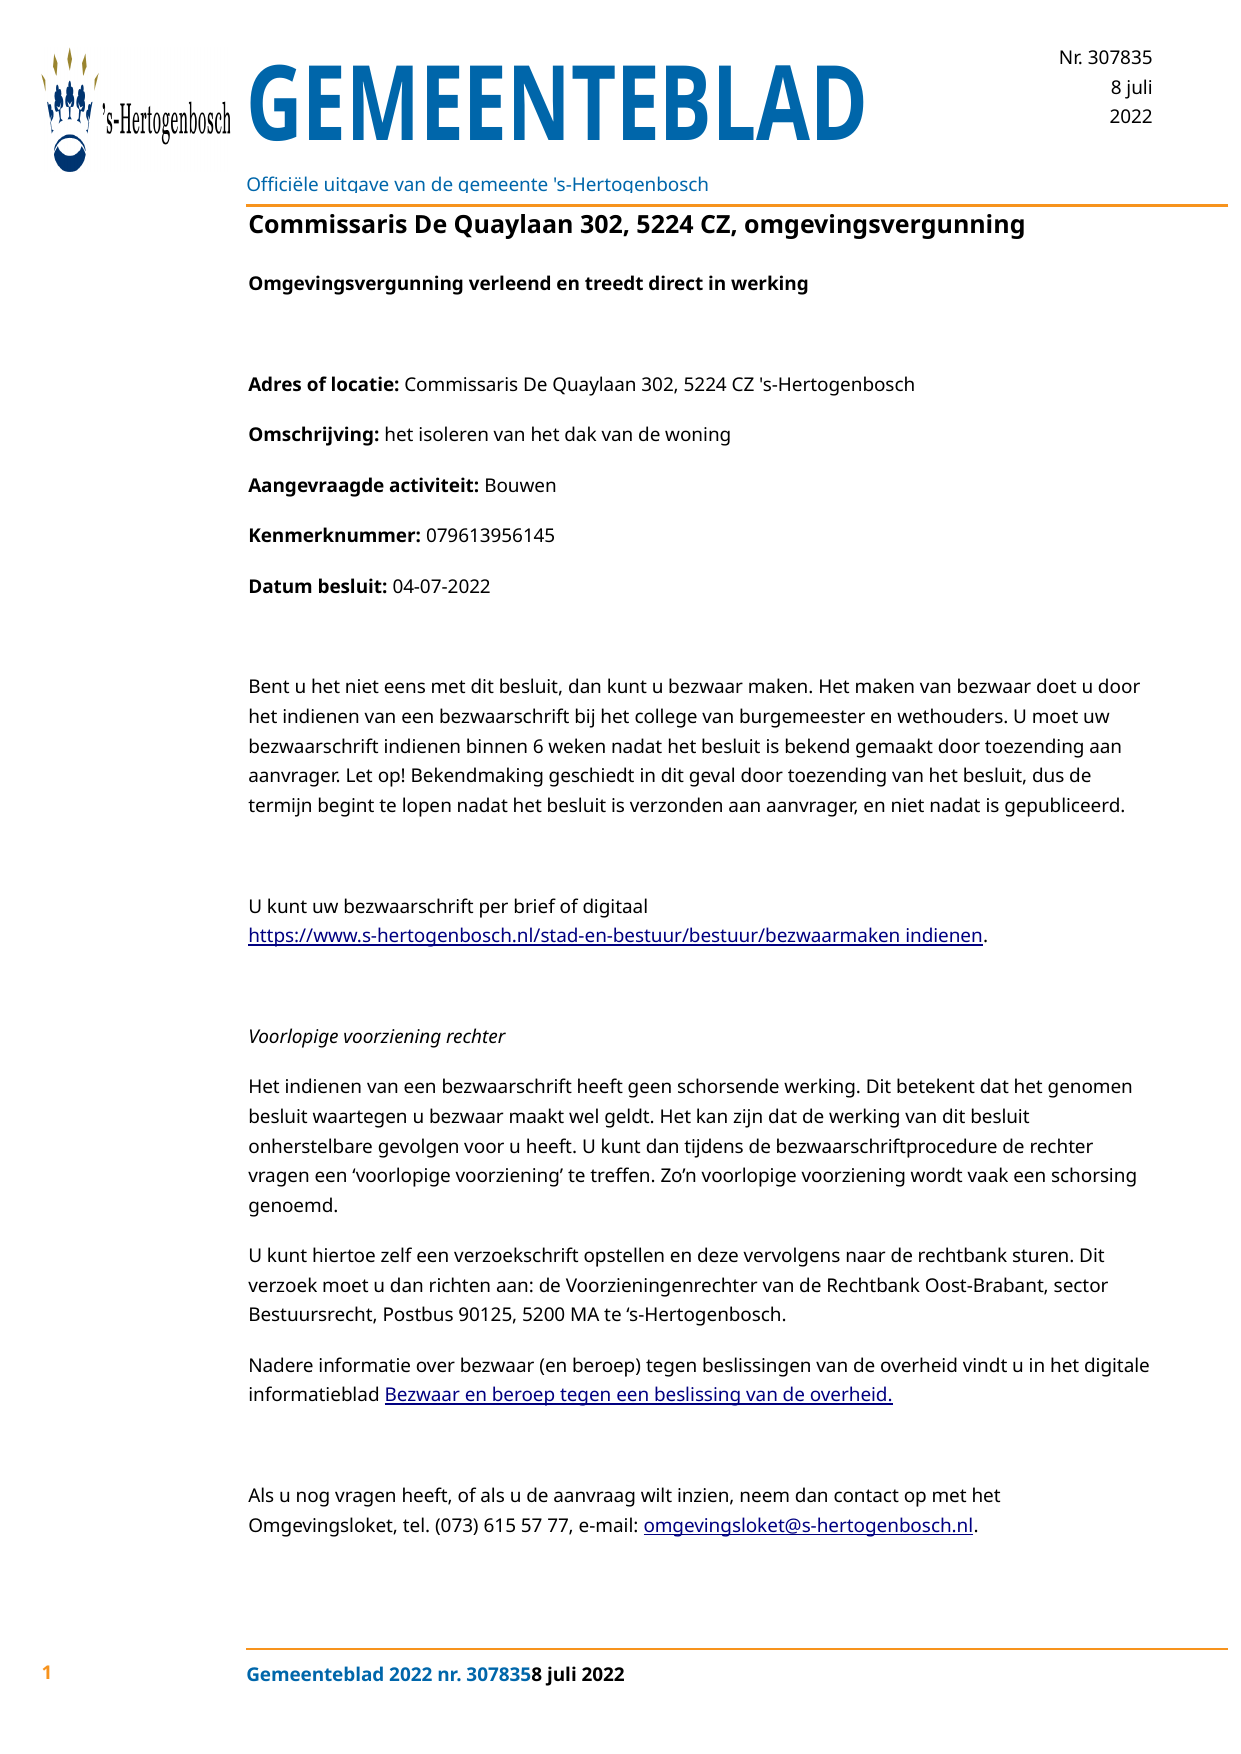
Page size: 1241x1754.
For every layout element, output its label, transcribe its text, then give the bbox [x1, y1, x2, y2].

text Als u nog vragen heeft, of als u de aanvraag wilt inzien, neem dan contact op met het Omgevingsloket, tel. (073) 615 57 77, e-mail: omgevingsloket@s-hertogenbosch.nl. [248, 1482, 1152, 1538]
text Omgevingsvergunning verleend en treedt direct in werking [248, 270, 1152, 296]
text U kunt hiertoe zelf een verzoekschrift opstellen en deze vervolgens naar de rechtbank sturen. Dit verzoek moet u dan richten aan: de Voorzieningenrechter van de Rechtbank Oost-Brabant, sector Bestuursrecht, Postbus 90125, 5200 MA te ‘s-Hertogenbosch. [248, 1242, 1152, 1327]
text Datum besluit: 04-07-2022 [248, 573, 1152, 598]
text Adres of locatie: Commissaris De Quaylaan 302, 5224 CZ 's-Hertogenbosch [248, 371, 1152, 397]
text Aangevraagde activiteit: Bouwen [248, 472, 1152, 498]
text U kunt uw bezwaarschrift per brief of digitaal https://www.s-hertogenbosch.nl/stad-en-bestuur/bestuur/bezwaarmaken indienen. [248, 893, 1152, 948]
text Het indienen van een bezwaarschrift heeft geen schorsende werking. Dit betekent dat het genomen besluit waartegen u bezwaar maakt wel geldt. Het kan zijn dat de werking van dit besluit onherstelbare gevolgen voor u heeft. U kunt dan tijdens de bezwaarschriftprocedure de rechter vragen een ‘voorlopige voorziening’ te treffen. Zo’n voorlopige voorziening wordt vaak een schorsing genoemd. [248, 1074, 1152, 1218]
text Nadere informatie over bezwaar (en beroep) tegen beslissingen van de overheid vindt u in het digitale informatieblad Bezwaar en beroep tegen een beslissing van de overheid. [248, 1352, 1152, 1407]
text Bent u het niet eens met dit besluit, dan kunt u bezwaar maken. Het maken van bezwaar doet u door het indienen van een bezwaarschrift bij het college van burgemeester en wethouders. U moet uw bezwaarschrift indienen binnen 6 weken nadat het besluit is bekend gemaakt door toezending aan aanvrager. Let op! Bekendmaking geschiedt in dit geval door toezending van het besluit, dus de termijn begint te lopen nadat het besluit is verzonden aan aanvrager, en niet nadat is gepubliceerd. [248, 674, 1152, 818]
picture [41, 47, 231, 172]
text Kenmerknummer: 079613956145 [248, 522, 1152, 548]
text Voorlopige voorziening rechter [248, 1023, 1152, 1049]
text Omschrijving: het isoleren van het dak van de woning [248, 422, 1152, 447]
text Commissaris De Quaylaan 302, 5224 CZ, omgevingsvergunning [248, 207, 1152, 241]
